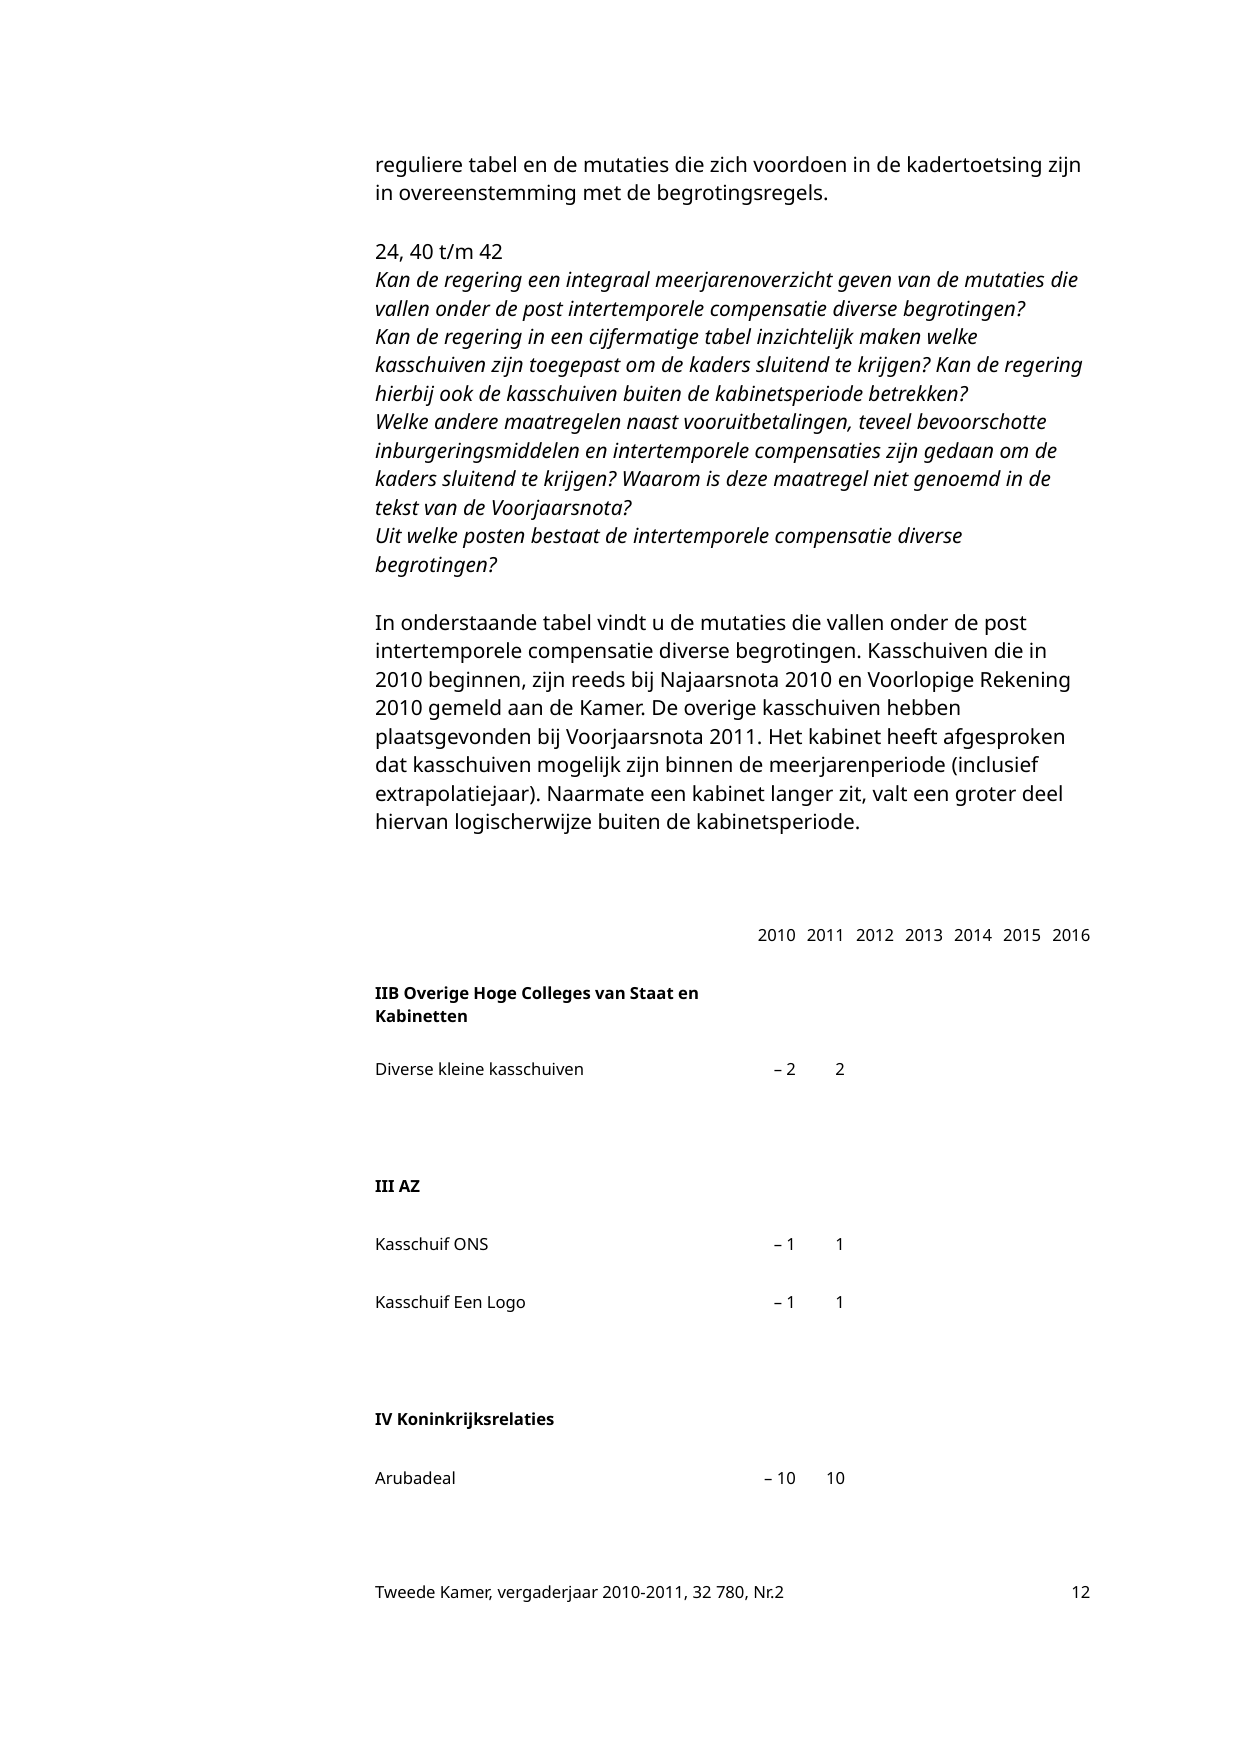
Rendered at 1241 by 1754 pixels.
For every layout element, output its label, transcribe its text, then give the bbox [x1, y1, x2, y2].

table_header 2013 [894, 924, 943, 982]
table_cell [992, 1408, 1041, 1466]
table_cell [894, 1058, 943, 1116]
table_cell [747, 1174, 796, 1233]
text In onderstaande tabel vindt u de mutaties die vallen onder de post intertemporele compensatie diverse begrotingen. Kasschuiven die in 2010 beginnen, zijn reeds bij Najaarsnota 2010 en Voorlopige Rekening 2010 gemeld aan de Kamer. De overige kasschuiven hebben plaatsgevonden bij Voorjaarsnota 2011. Het kabinet heeft afgesproken dat kasschuiven mogelijk zijn binnen de meerjarenperiode (inclusief extrapolatiejaar). Naarmate een kabinet langer zit, valt een groter deel hiervan logischerwijze buiten de kabinetsperiode. [375, 608, 1090, 836]
table_cell – 1 [747, 1233, 796, 1291]
text Kan de regering een integraal meerjarenoverzicht geven van de mutaties die vallen onder de post intertemporele compensatie diverse begrotingen? [375, 265, 1090, 322]
table_cell [894, 1291, 943, 1349]
table_cell [747, 1350, 796, 1408]
table_cell Kasschuif Een Logo [375, 1291, 747, 1349]
table_cell Kasschuif ONS [375, 1233, 747, 1291]
table_cell 1 [796, 1233, 845, 1291]
table_cell [894, 1466, 943, 1525]
table_cell [992, 1116, 1041, 1174]
table_cell [992, 1291, 1041, 1349]
table_cell [747, 1116, 796, 1174]
table_cell [943, 1233, 992, 1291]
table_cell [992, 1466, 1041, 1525]
table_cell – 2 [747, 1058, 796, 1116]
table_cell [943, 1058, 992, 1116]
table_header 2010 [747, 924, 796, 982]
table_cell [943, 1291, 992, 1349]
table_cell [1041, 1116, 1090, 1174]
table_cell [894, 1116, 943, 1174]
table_cell [894, 1233, 943, 1291]
table_cell – 10 [747, 1466, 796, 1525]
table_cell [943, 1408, 992, 1466]
table_cell 10 [796, 1466, 845, 1525]
text Kan de regering in een cijfermatige tabel inzichtelijk maken welke kasschuiven zijn toegepast om de kaders sluitend te krijgen? Kan de regering hierbij ook de kasschuiven buiten de kabinetsperiode betrekken? [375, 322, 1090, 407]
table_cell IIB Overige Hoge Colleges van Staat en Kabinetten [375, 982, 747, 1057]
table_cell [992, 1233, 1041, 1291]
table_cell [747, 1408, 796, 1466]
table_cell [992, 1174, 1041, 1233]
table_cell [1041, 1291, 1090, 1349]
table_header 2014 [943, 924, 992, 982]
table_cell – 1 [747, 1291, 796, 1349]
table_cell [845, 1116, 894, 1174]
table_header 2011 [796, 924, 845, 982]
table_cell IV Koninkrijksrelaties [375, 1408, 747, 1466]
table_cell [1041, 1174, 1090, 1233]
table_cell [894, 1408, 943, 1466]
table_cell [992, 1350, 1041, 1408]
text 24, 40 t/m 42 [375, 237, 1090, 265]
table_cell [992, 1058, 1041, 1116]
table_cell [796, 1408, 845, 1466]
table_cell [894, 1350, 943, 1408]
table_cell [796, 1116, 845, 1174]
table_cell [845, 1233, 894, 1291]
table_cell [796, 982, 845, 1057]
table_cell Arubadeal [375, 1466, 747, 1525]
table_cell [894, 982, 943, 1057]
table_cell [1041, 1408, 1090, 1466]
table_cell [845, 1466, 894, 1525]
table_cell [943, 1174, 992, 1233]
table_header [375, 924, 747, 982]
table_cell [1041, 982, 1090, 1057]
table_cell [845, 1350, 894, 1408]
table_cell [747, 982, 796, 1057]
table_cell [375, 1350, 747, 1408]
text Welke andere maatregelen naast vooruitbetalingen, teveel bevoorschotte inburgeringsmiddelen en intertemporele compensaties zijn gedaan om de kaders sluitend te krijgen? Waarom is deze maatregel niet genoemd in de tekst van de Voorjaarsnota? [375, 407, 1090, 521]
table_cell Diverse kleine kasschuiven [375, 1058, 747, 1116]
table_cell [1041, 1233, 1090, 1291]
table_cell 1 [796, 1291, 845, 1349]
table_cell [845, 982, 894, 1057]
text reguliere tabel en de mutaties die zich voordoen in de kadertoetsing zijn in overeenstemming met de begrotingsregels. [375, 150, 1090, 207]
table_cell [796, 1350, 845, 1408]
text Uit welke posten bestaat de intertemporele compensatie diverse begrotingen? [375, 521, 1090, 578]
table_cell [1041, 1350, 1090, 1408]
table_cell [1041, 1058, 1090, 1116]
table_cell [943, 1350, 992, 1408]
table_cell [845, 1174, 894, 1233]
table_cell [845, 1058, 894, 1116]
table_cell [943, 982, 992, 1057]
table_header 2015 [992, 924, 1041, 982]
table_cell [375, 1116, 747, 1174]
table_cell [1041, 1466, 1090, 1525]
table_cell [992, 982, 1041, 1057]
table_cell 2 [796, 1058, 845, 1116]
table_cell [845, 1291, 894, 1349]
table_header 2016 [1041, 924, 1090, 982]
table_header 2012 [845, 924, 894, 982]
table_cell [796, 1174, 845, 1233]
table_cell [943, 1116, 992, 1174]
table_cell [845, 1408, 894, 1466]
table_cell [894, 1174, 943, 1233]
table_cell [943, 1466, 992, 1525]
table_cell III AZ [375, 1174, 747, 1233]
